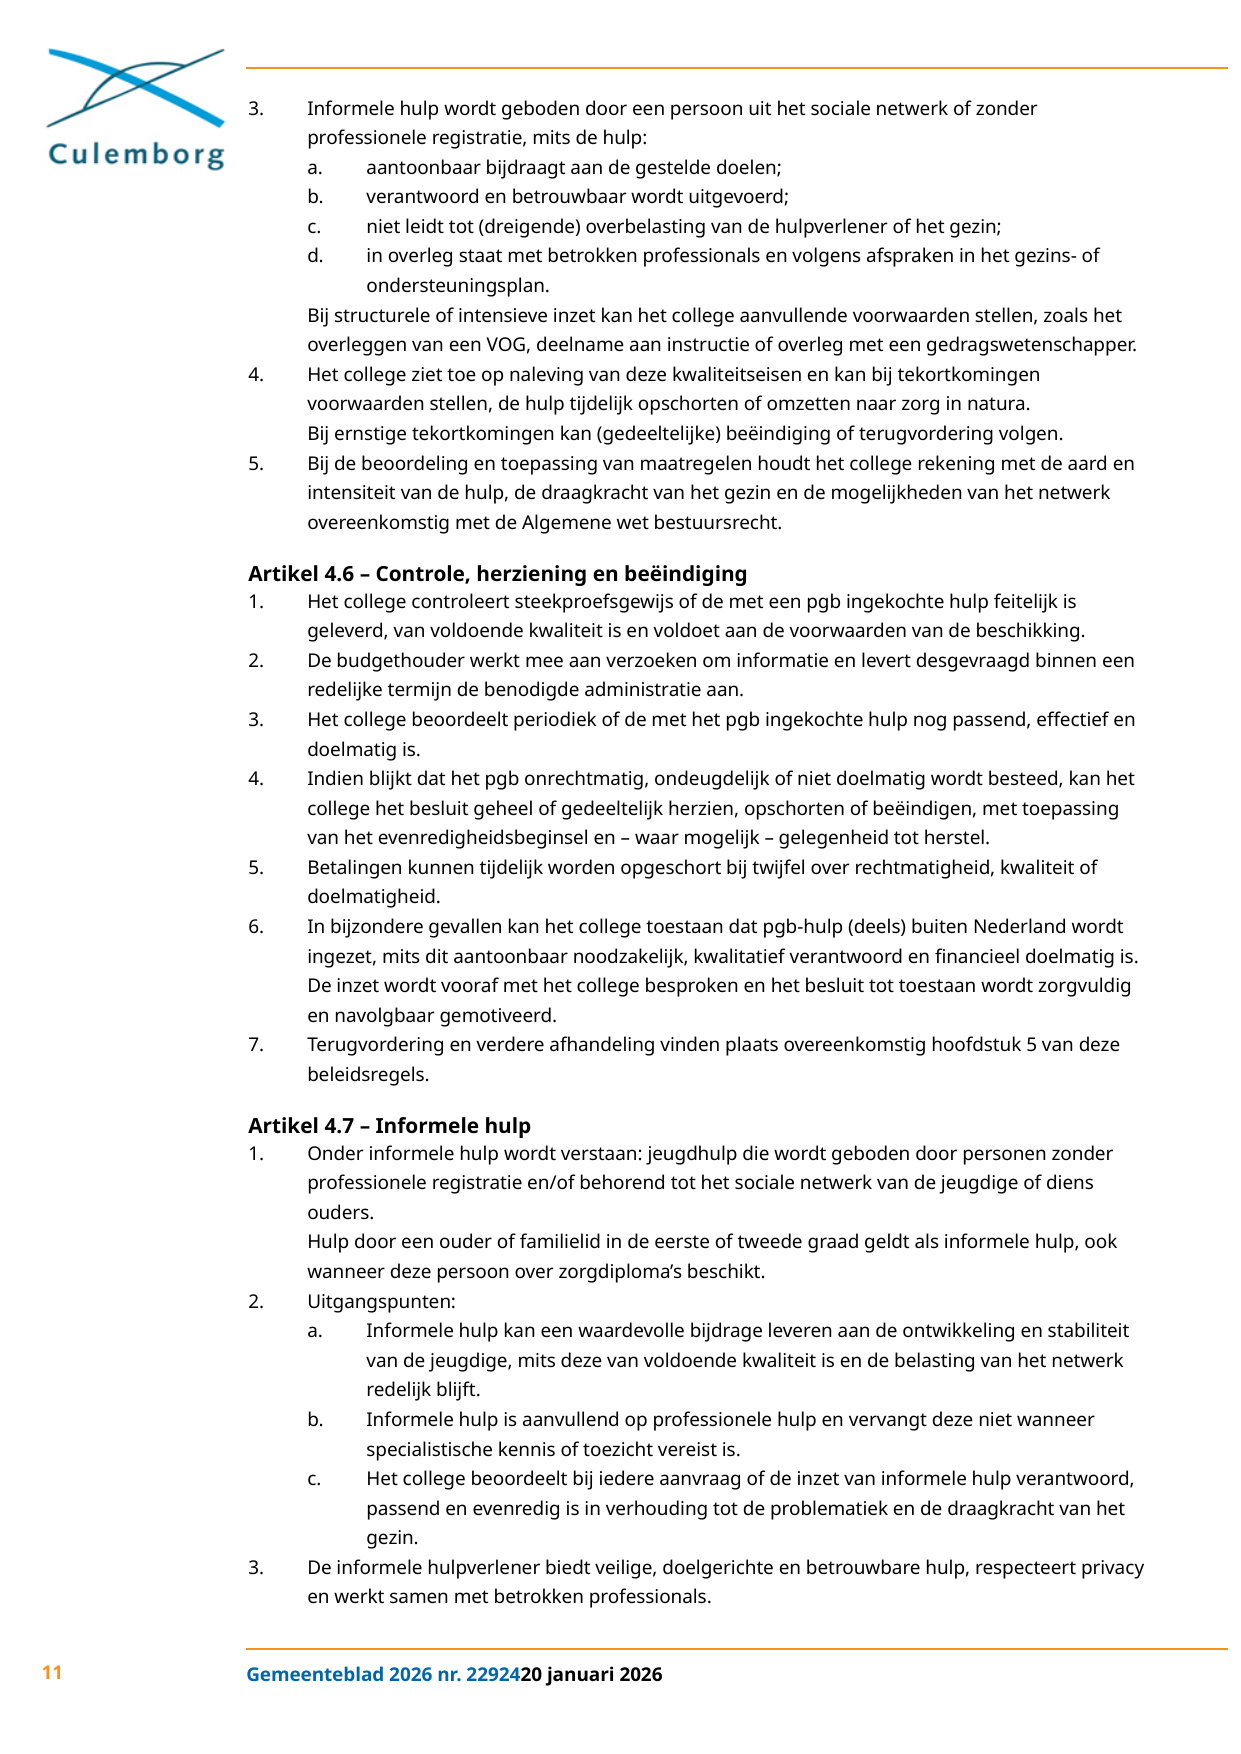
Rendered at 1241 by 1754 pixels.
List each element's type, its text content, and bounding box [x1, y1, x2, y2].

text Artikel 4.6 – Controle, herziening en beëindiging [248, 559, 1152, 588]
picture [41, 47, 231, 172]
list Informele hulp is aanvullend op professionele hulp en vervangt deze niet wanneer specialistische kennis of toezicht vereist is. [307, 1406, 1152, 1462]
list In bijzondere gevallen kan het college toestaan dat pgb-hulp (deels) buiten Nederland wordt ingezet, mits dit aantoonbaar noodzakelijk, kwalitatief verantwoord en financieel doelmatig is. De inzet wordt vooraf met het college besproken en het besluit tot toestaan wordt zorgvuldig en navolgbaar gemotiveerd. [248, 913, 1152, 1028]
list Informele hulp wordt geboden door een persoon uit het sociale netwerk of zonder professionele registratie, mits de hulp: [248, 95, 1152, 150]
list Uitgangspunten: [248, 1288, 1152, 1314]
list Bij structurele of intensieve inzet kan het college aanvullende voorwaarden stellen, zoals het overleggen van een VOG, deelname aan instructie of overleg met een gedragswetenschapper. [248, 302, 1152, 357]
list Betalingen kunnen tijdelijk worden opgeschort bij twijfel over rechtmatigheid, kwaliteit of doelmatigheid. [248, 854, 1152, 909]
list De informele hulpverlener biedt veilige, doelgerichte en betrouwbare hulp, respecteert privacy en werkt samen met betrokken professionals. [248, 1554, 1152, 1609]
list aantoonbaar bijdraagt aan de gestelde doelen; [307, 154, 1152, 180]
list Onder informele hulp wordt verstaan: jeugdhulp die wordt geboden door personen zonder professionele registratie en/of behorend tot het sociale netwerk van de jeugdige of diens ouders. [248, 1140, 1152, 1225]
list in overleg staat met betrokken professionals en volgens afspraken in het gezins- of ondersteuningsplan. [307, 243, 1152, 298]
list Bij de beoordeling en toepassing van maatregelen houdt het college rekening met de aard en intensiteit van de hulp, de draagkracht van het gezin en de mogelijkheden van het netwerk overeenkomstig met de Algemene wet bestuursrecht. [248, 450, 1152, 535]
list Terugvordering en verdere afhandeling vinden plaats overeenkomstig hoofdstuk 5 van deze beleidsregels. [248, 1032, 1152, 1087]
list Het college controleert steekproefsgewijs of de met een pgb ingekochte hulp feitelijk is geleverd, van voldoende kwaliteit is en voldoet aan de voorwaarden van de beschikking. [248, 588, 1152, 643]
list Het college beoordeelt periodiek of de met het pgb ingekochte hulp nog passend, effectief en doelmatig is. [248, 706, 1152, 761]
list Het college ziet toe op naleving van deze kwaliteitseisen en kan bij tekortkomingen voorwaarden stellen, de hulp tijdelijk opschorten of omzetten naar zorg in natura. [248, 361, 1152, 416]
list Bij ernstige tekortkomingen kan (gedeeltelijke) beëindiging of terugvordering volgen. [248, 420, 1152, 446]
text Artikel 4.7 – Informele hulp [248, 1112, 1152, 1140]
list Informele hulp kan een waardevolle bijdrage leveren aan de ontwikkeling en stabiliteit van de jeugdige, mits deze van voldoende kwaliteit is en de belasting van het netwerk redelijk blijft. [307, 1317, 1152, 1402]
list niet leidt tot (dreigende) overbelasting van de hulpverlener of het gezin; [307, 213, 1152, 239]
list Hulp door een ouder of familielid in de eerste of tweede graad geldt als informele hulp, ook wanneer deze persoon over zorgdiploma’s beschikt. [248, 1229, 1152, 1284]
list Indien blijkt dat het pgb onrechtmatig, ondeugdelijk of niet doelmatig wordt besteed, kan het college het besluit geheel of gedeeltelijk herzien, opschorten of beëindigen, met toepassing van het evenredigheidsbeginsel en – waar mogelijk – gelegenheid tot herstel. [248, 765, 1152, 850]
list Het college beoordeelt bij iedere aanvraag of de inzet van informele hulp verantwoord, passend en evenredig is in verhouding tot de problematiek en de draagkracht van het gezin. [307, 1465, 1152, 1550]
list verantwoord en betrouwbaar wordt uitgevoerd; [307, 183, 1152, 209]
list De budgethouder werkt mee aan verzoeken om informatie en levert desgevraagd binnen een redelijke termijn de benodigde administratie aan. [248, 647, 1152, 702]
